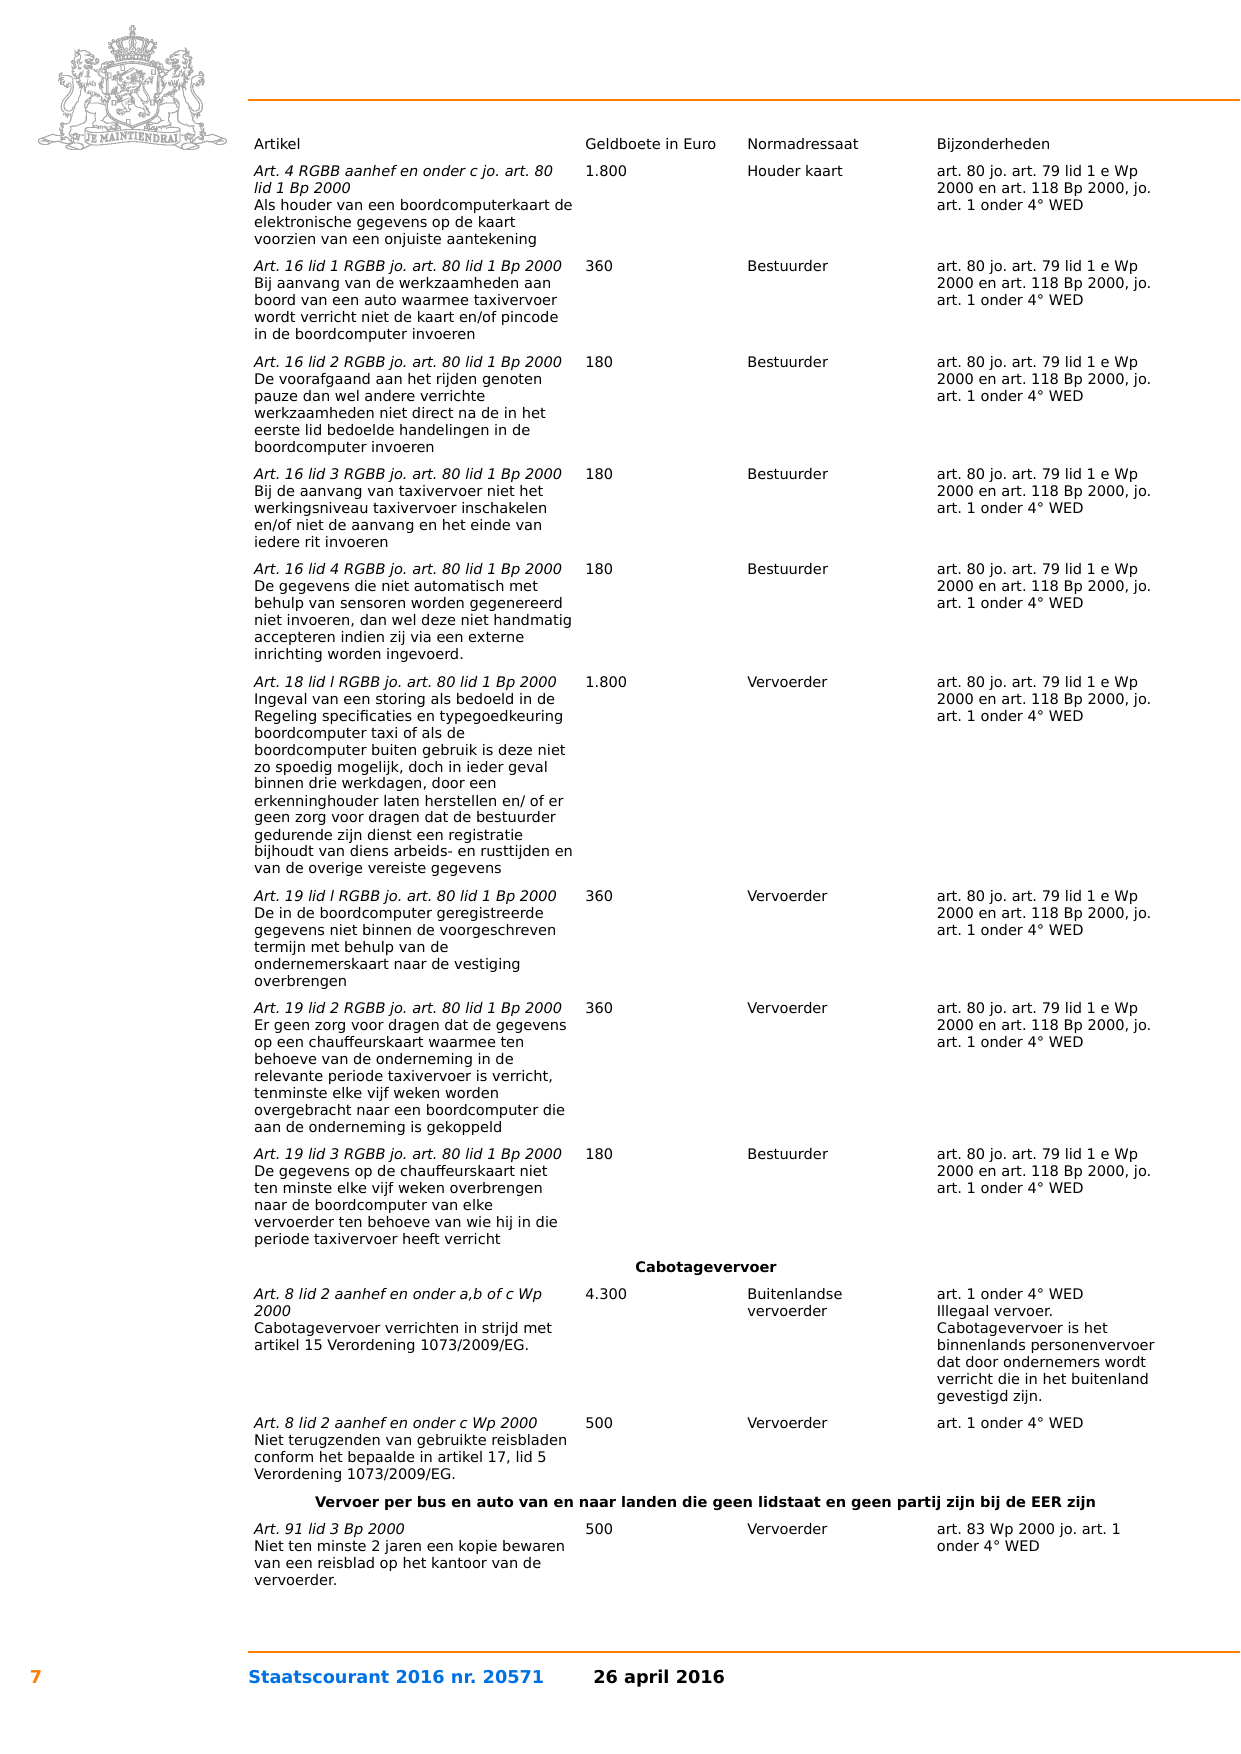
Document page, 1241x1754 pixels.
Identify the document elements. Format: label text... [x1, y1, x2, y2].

table_cell Art. 19 lid 3 RGBB jo. art. 80 lid 1 Bp 2000 De gegevens op de chauffeurskaart niet ten minste elke vijf weken overbrengen naar de boordcomputer van elke vervoerder ten behoeve van wie hij in die periode taxivervoer heeft verricht [249, 1142, 579, 1253]
table_cell 500 [580, 1516, 741, 1593]
table_cell Art. 19 lid 2 RGBB jo. art. 80 lid 1 Bp 2000 Er geen zorg voor dragen dat de gegevens op een chauffeurskaart waarmee ten behoeve van de onderneming in de relevante periode taxivervoer is verricht, tenminste elke vijf weken worden overgebracht naar een boordcomputer die aan de onderneming is gekoppeld [249, 995, 579, 1141]
table_cell Art. 19 lid l RGBB jo. art. 80 lid 1 Bp 2000 De in de boordcomputer geregistreerde gegevens niet binnen de voorgeschreven termijn met behulp van de ondernemerskaart naar de vestiging overbrengen [249, 883, 579, 994]
table_cell Art. 18 lid l RGBB jo. art. 80 lid 1 Bp 2000 Ingeval van een storing als bedoeld in de Regeling specificaties en typegoedkeuring boordcomputer taxi of als de boordcomputer buiten gebruik is deze niet zo spoedig mogelijk, doch in ieder geval binnen drie werkdagen, door een erkenninghouder laten herstellen en/ of er geen zorg voor dragen dat de bestuurder gedurende zijn dienst een registratie bijhoudt van diens arbeids- en rusttijden en van de overige vereiste gegevens [249, 669, 579, 882]
table_cell Cabotagevervoer [249, 1254, 1163, 1280]
table_cell Art. 91 lid 3 Bp 2000 Niet ten minste 2 jaren een kopie bewaren van een reisblad op het kantoor van de vervoerder. [249, 1516, 579, 1593]
table_header Bijzonderheden [931, 131, 1163, 157]
table_cell art. 80 jo. art. 79 lid 1 e Wp 2000 en art. 118 Bp 2000, jo. art. 1 onder 4° WED [931, 349, 1163, 460]
table_cell Vervoerder [742, 669, 930, 882]
table_cell 4.300 [580, 1281, 741, 1409]
table_cell Art. 16 lid 1 RGBB jo. art. 80 lid 1 Bp 2000 Bij aanvang van de werkzaamheden aan boord van een auto waarmee taxivervoer wordt verricht niet de kaart en/of pincode in de boordcomputer invoeren [249, 254, 579, 348]
table_cell Art. 16 lid 4 RGBB jo. art. 80 lid 1 Bp 2000 De gegevens die niet automatisch met behulp van sensoren worden gegenereerd niet invoeren, dan wel deze niet handmatig accepteren indien zij via een externe inrichting worden ingevoerd. [249, 557, 579, 668]
table_cell Vervoerder [742, 1516, 930, 1593]
table_cell Bestuurder [742, 557, 930, 668]
table_cell Art. 4 RGBB aanhef en onder c jo. art. 80 lid 1 Bp 2000 Als houder van een boordcomputerkaart de elektronische gegevens op de kaart voorzien van een onjuiste aantekening [249, 158, 579, 253]
table_cell art. 80 jo. art. 79 lid 1 e Wp 2000 en art. 118 Bp 2000, jo. art. 1 onder 4° WED [931, 883, 1163, 994]
table_header Artikel [249, 131, 579, 157]
table_cell 500 [580, 1411, 741, 1488]
table_cell art. 80 jo. art. 79 lid 1 e Wp 2000 en art. 118 Bp 2000, jo. art. 1 onder 4° WED [931, 557, 1163, 668]
table_cell 360 [580, 883, 741, 994]
table_cell art. 1 onder 4° WED Illegaal vervoer. Cabotagevervoer is het binnenlands personenvervoer dat door ondernemers wordt verricht die in het buitenland gevestigd zijn. [931, 1281, 1163, 1409]
table_cell 360 [580, 254, 741, 348]
table_cell art. 80 jo. art. 79 lid 1 e Wp 2000 en art. 118 Bp 2000, jo. art. 1 onder 4° WED [931, 669, 1163, 882]
table_cell 180 [580, 461, 741, 556]
table_header Normadressaat [742, 131, 930, 157]
table_cell Art. 16 lid 2 RGBB jo. art. 80 lid 1 Bp 2000 De voorafgaand aan het rijden genoten pauze dan wel andere verrichte werkzaamheden niet direct na de in het eerste lid bedoelde handelingen in de boordcomputer invoeren [249, 349, 579, 460]
table_cell 180 [580, 1142, 741, 1253]
table_cell art. 80 jo. art. 79 lid 1 e Wp 2000 en art. 118 Bp 2000, jo. art. 1 onder 4° WED [931, 995, 1163, 1141]
table_cell Art. 8 lid 2 aanhef en onder a,b of c Wp 2000 Cabotagevervoer verrichten in strijd met artikel 15 Verordening 1073/2009/EG. [249, 1281, 579, 1409]
table_cell 180 [580, 557, 741, 668]
table_cell art. 80 jo. art. 79 lid 1 e Wp 2000 en art. 118 Bp 2000, jo. art. 1 onder 4° WED [931, 461, 1163, 556]
picture [38, 25, 227, 150]
table_cell Vervoerder [742, 995, 930, 1141]
table_cell Bestuurder [742, 349, 930, 460]
table_cell Art. 8 lid 2 aanhef en onder c Wp 2000 Niet terugzenden van gebruikte reisbladen conform het bepaalde in artikel 17, lid 5 Verordening 1073/2009/EG. [249, 1411, 579, 1488]
table_cell art. 1 onder 4° WED [931, 1411, 1163, 1488]
table_cell art. 80 jo. art. 79 lid 1 e Wp 2000 en art. 118 Bp 2000, jo. art. 1 onder 4° WED [931, 158, 1163, 253]
table_cell 1.800 [580, 158, 741, 253]
table_cell Bestuurder [742, 1142, 930, 1253]
table_header Geldboete in Euro [580, 131, 741, 157]
table_cell art. 83 Wp 2000 jo. art. 1 onder 4° WED [931, 1516, 1163, 1593]
table_cell Art. 16 lid 3 RGBB jo. art. 80 lid 1 Bp 2000 Bij de aanvang van taxivervoer niet het werkingsniveau taxivervoer inschakelen en/of niet de aanvang en het einde van iedere rit invoeren [249, 461, 579, 556]
table_cell Vervoerder [742, 1411, 930, 1488]
table_cell Houder kaart [742, 158, 930, 253]
table_cell 180 [580, 349, 741, 460]
table_cell Vervoer per bus en auto van en naar landen die geen lidstaat en geen partij zijn bij de EER zijn [249, 1489, 1163, 1515]
table_cell art. 80 jo. art. 79 lid 1 e Wp 2000 en art. 118 Bp 2000, jo. art. 1 onder 4° WED [931, 254, 1163, 348]
table_cell 1.800 [580, 669, 741, 882]
table_cell Bestuurder [742, 461, 930, 556]
table_cell Buitenlandse vervoerder [742, 1281, 930, 1409]
table_cell art. 80 jo. art. 79 lid 1 e Wp 2000 en art. 118 Bp 2000, jo. art. 1 onder 4° WED [931, 1142, 1163, 1253]
table_cell 360 [580, 995, 741, 1141]
table_cell Bestuurder [742, 254, 930, 348]
table_cell Vervoerder [742, 883, 930, 994]
